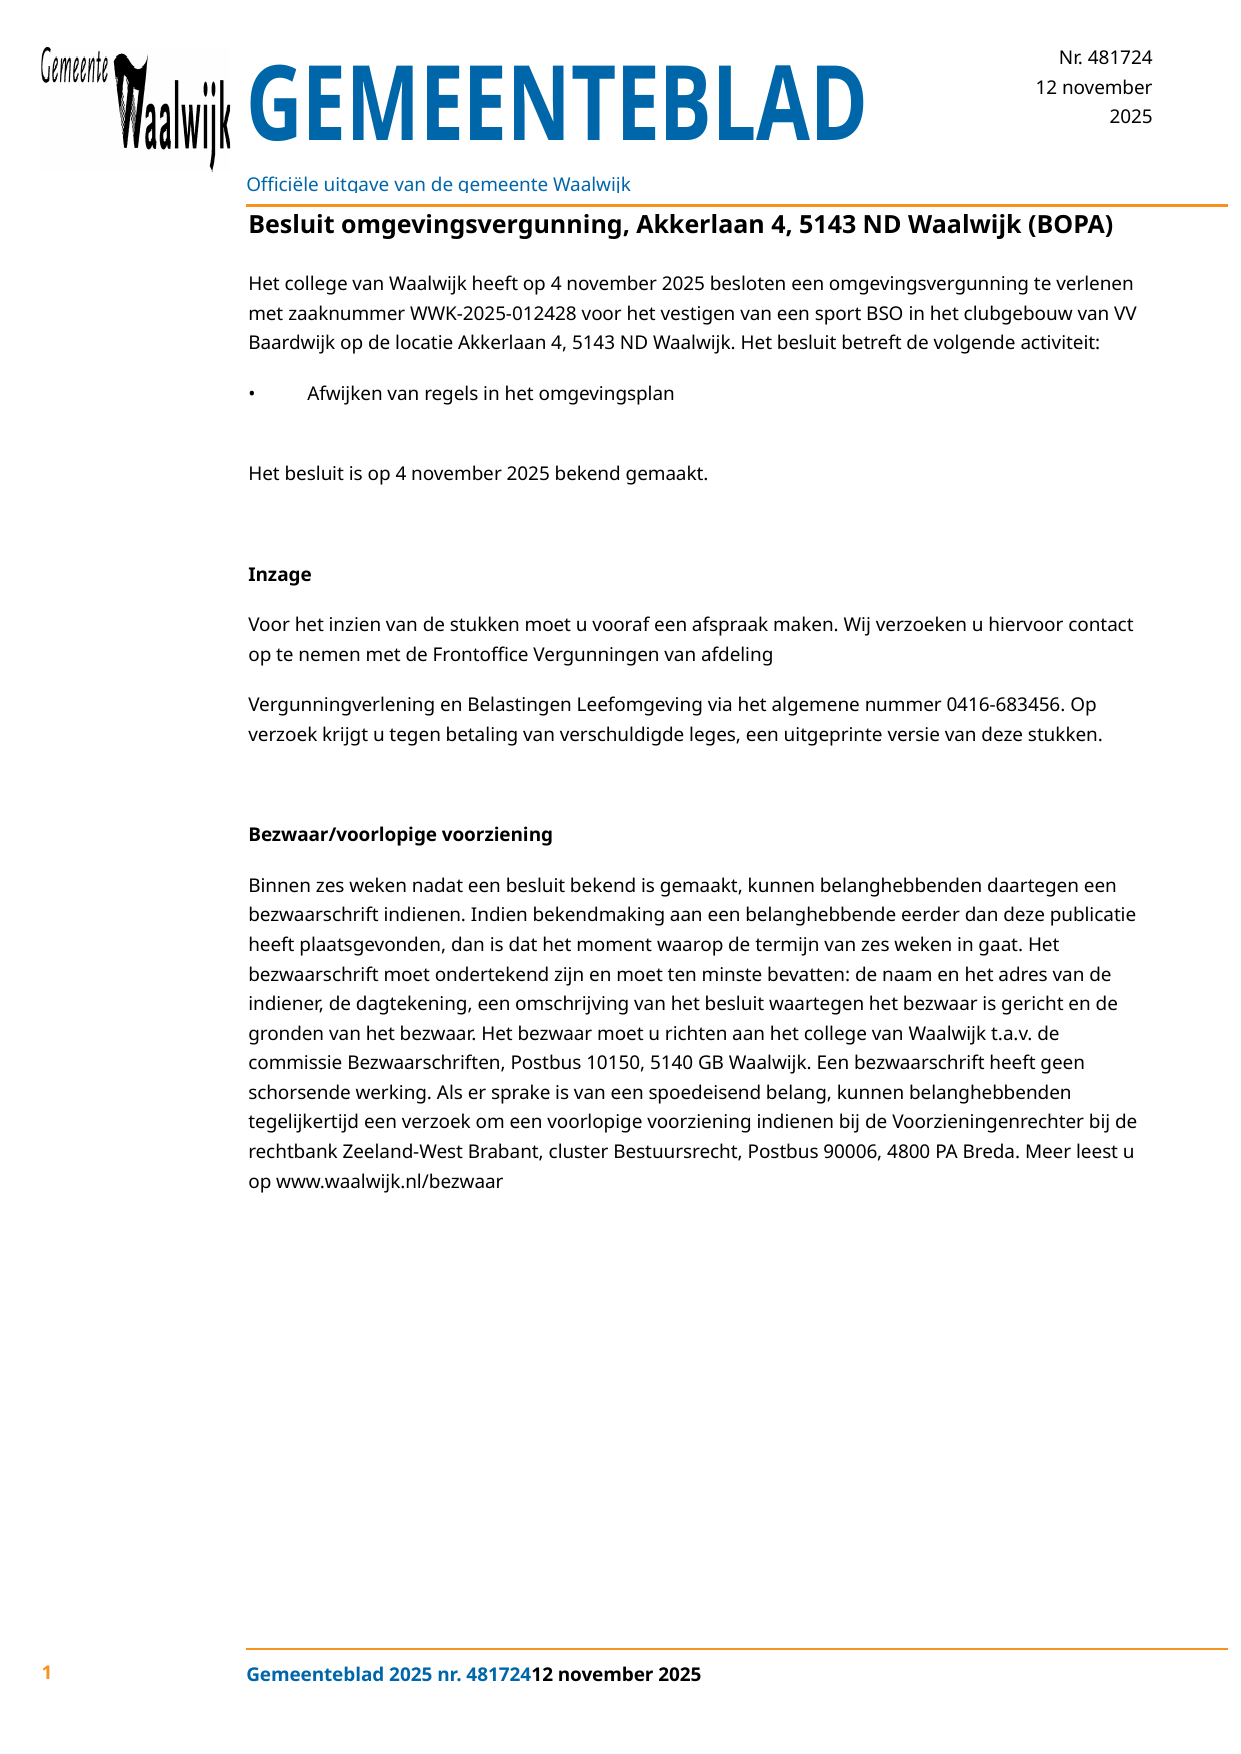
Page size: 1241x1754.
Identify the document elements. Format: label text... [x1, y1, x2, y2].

text Vergunningverlening en Belastingen Leefomgeving via het algemene nummer 0416-683456. Op verzoek krijgt u tegen betaling van verschuldigde leges, een uitgeprinte versie van deze stukken. [248, 691, 1152, 746]
text Voor het inzien van de stukken moet u vooraf een afspraak maken. Wij verzoeken u hiervoor contact op te nemen met de Frontoffice Vergunningen van afdeling [248, 611, 1152, 666]
list Afwijken van regels in het omgevingsplan [248, 380, 1152, 406]
text Besluit omgevingsvergunning, Akkerlaan 4, 5143 ND Waalwijk (BOPA) [248, 207, 1152, 241]
text Bezwaar/voorlopige voorziening [248, 822, 1152, 847]
text Inzage [248, 561, 1152, 586]
text Het college van Waalwijk heeft op 4 november 2025 besloten een omgevingsvergunning te verlenen met zaaknummer WWK-2025-012428 voor het vestigen van een sport BSO in het clubgebouw van VV Baardwijk op de locatie Akkerlaan 4, 5143 ND Waalwijk. Het besluit betreft de volgende activiteit: [248, 270, 1152, 355]
picture [41, 47, 231, 172]
text Het besluit is op 4 november 2025 bekend gemaakt. [248, 460, 1152, 486]
text Binnen zes weken nadat een besluit bekend is gemaakt, kunnen belanghebbenden daartegen een bezwaarschrift indienen. Indien bekendmaking aan een belanghebbende eerder dan deze publicatie heeft plaatsgevonden, dan is dat het moment waarop de termijn van zes weken in gaat. Het bezwaarschrift moet ondertekend zijn en moet ten minste bevatten: de naam en het adres van de indiener, de dagtekening, een omschrijving van het besluit waartegen het bezwaar is gericht en de gronden van het bezwaar. Het bezwaar moet u richten aan het college van Waalwijk t.a.v. de commissie Bezwaarschriften, Postbus 10150, 5140 GB Waalwijk. Een bezwaarschrift heeft geen schorsende werking. Als er sprake is van een spoedeisend belang, kunnen belanghebbenden tegelijkertijd een verzoek om een voorlopige voorziening indienen bij de Voorzieningenrechter bij de rechtbank Zeeland-West Brabant, cluster Bestuursrecht, Postbus 90006, 4800 PA Breda. Meer leest u op www.waalwijk.nl/bezwaar [248, 872, 1152, 1193]
